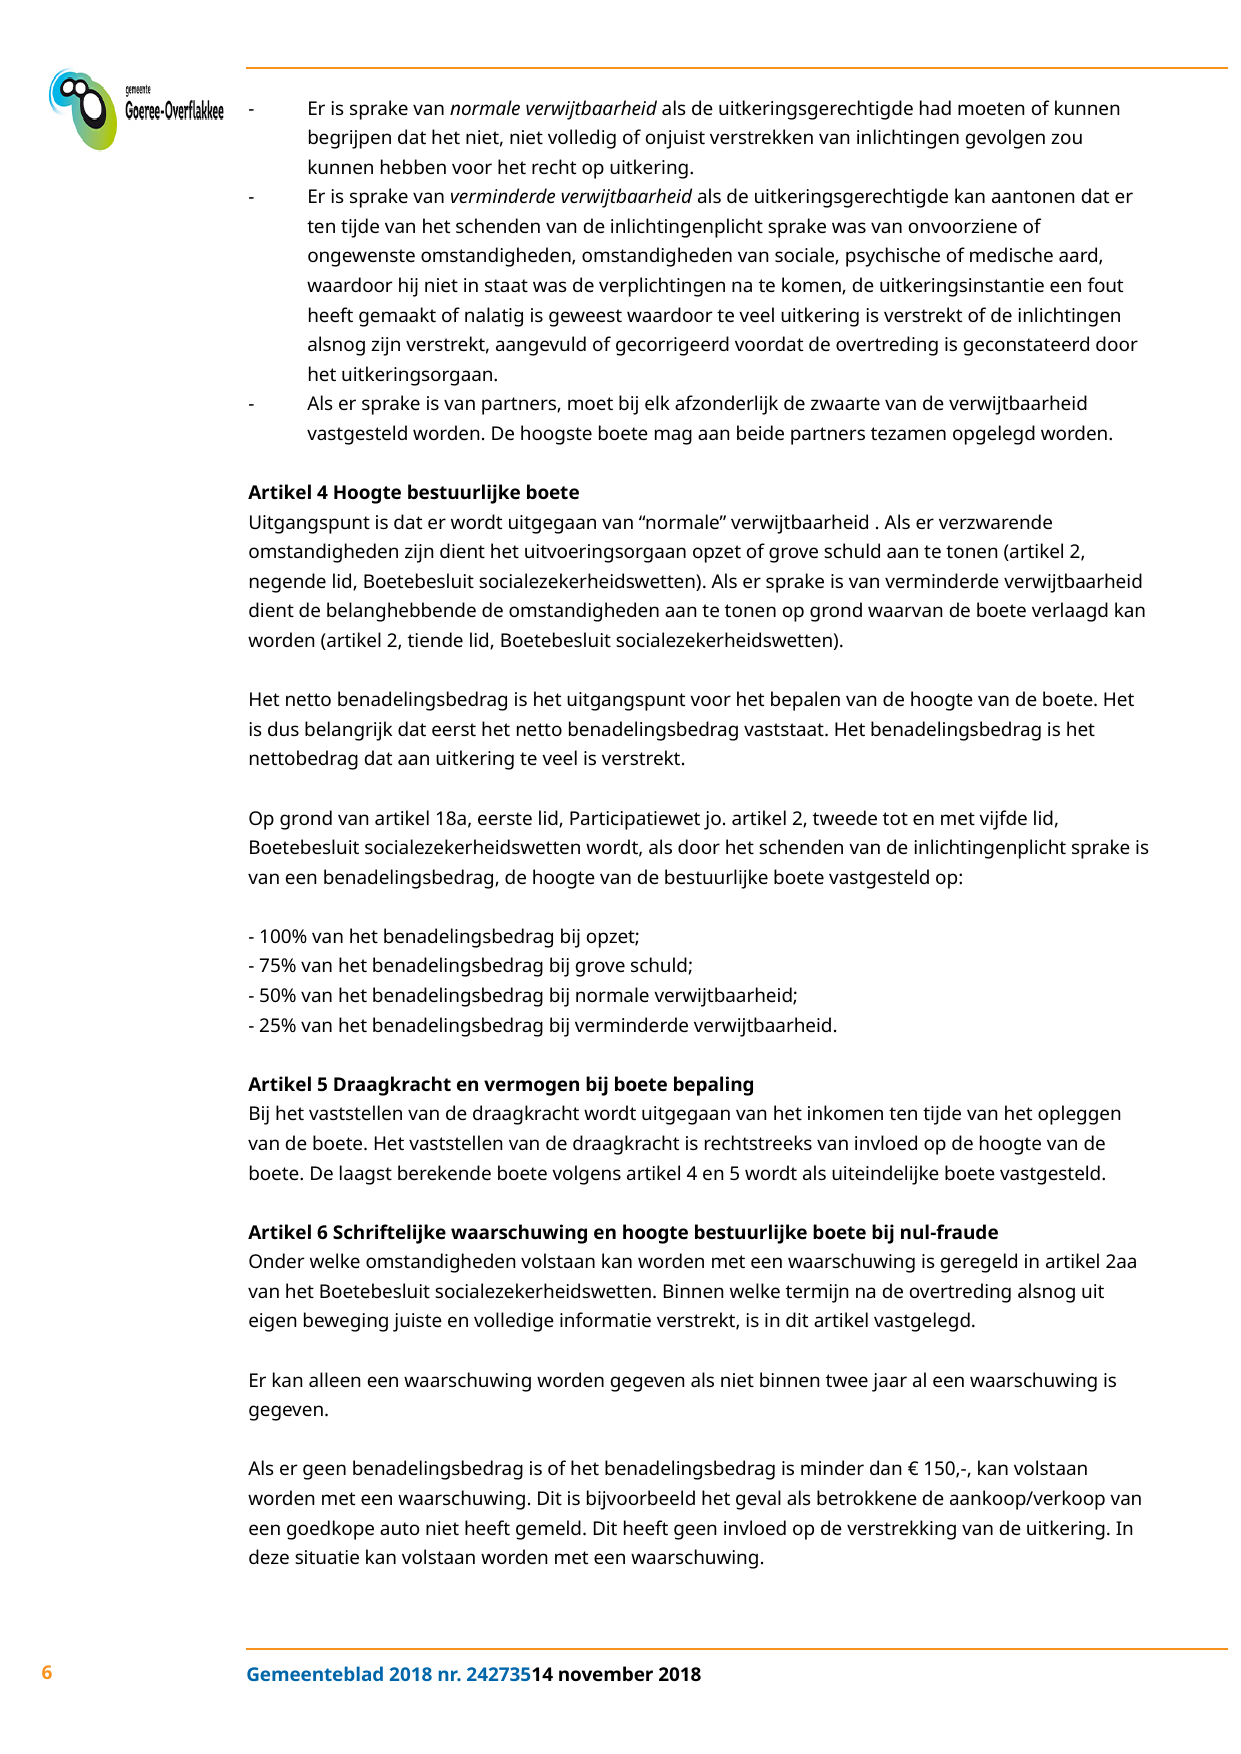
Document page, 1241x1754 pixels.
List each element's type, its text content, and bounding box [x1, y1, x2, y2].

text - 75% van het benadelingsbedrag bij grove schuld; [248, 953, 1152, 978]
text Uitgangspunt is dat er wordt uitgegaan van “normale” verwijtbaarheid . Als er verzwarende omstandigheden zijn dient het uitvoeringsorgaan opzet of grove schuld aan te tonen (artikel 2, negende lid, Boetebesluit socialezekerheidswetten). Als er sprake is van verminderde verwijtbaarheid dient de belanghebbende de omstandigheden aan te tonen op grond waarvan de boete verlaagd kan worden (artikel 2, tiende lid, Boetebesluit socialezekerheidswetten). [248, 509, 1152, 653]
text Onder welke omstandigheden volstaan kan worden met een waarschuwing is geregeld in artikel 2aa van het Boetebesluit socialezekerheidswetten. Binnen welke termijn na de overtreding alsnog uit eigen beweging juiste en volledige informatie verstrekt, is in dit artikel vastgelegd. [248, 1248, 1152, 1333]
picture [41, 47, 231, 172]
list Er is sprake van normale verwijtbaarheid als de uitkeringsgerechtigde had moeten of kunnen begrijpen dat het niet, niet volledig of onjuist verstrekken van inlichtingen gevolgen zou kunnen hebben voor het recht op uitkering. [248, 95, 1152, 180]
text Bij het vaststellen van de draagkracht wordt uitgegaan van het inkomen ten tijde van het opleggen van de boete. Het vaststellen van de draagkracht is rechtstreeks van invloed op de hoogte van de boete. De laagst berekende boete volgens artikel 4 en 5 wordt als uiteindelijke boete vastgesteld. [248, 1101, 1152, 1186]
text Als er geen benadelingsbedrag is of het benadelingsbedrag is minder dan € 150,-, kan volstaan worden met een waarschuwing. Dit is bijvoorbeeld het geval als betrokkene de aankoop/verkoop van een goedkope auto niet heeft gemeld. Dit heeft geen invloed op de verstrekking van de uitkering. In deze situatie kan volstaan worden met een waarschuwing. [248, 1456, 1152, 1570]
text Er kan alleen een waarschuwing worden gegeven als niet binnen twee jaar al een waarschuwing is gegeven. [248, 1367, 1152, 1422]
list Als er sprake is van partners, moet bij elk afzonderlijk de zwaarte van de verwijtbaarheid vastgesteld worden. De hoogste boete mag aan beide partners tezamen opgelegd worden. [248, 391, 1152, 446]
text Artikel 5 Draagkracht en vermogen bij boete bepaling [248, 1071, 1152, 1097]
text - 50% van het benadelingsbedrag bij normale verwijtbaarheid; [248, 982, 1152, 1008]
text - 100% van het benadelingsbedrag bij opzet; [248, 923, 1152, 949]
text - 25% van het benadelingsbedrag bij verminderde verwijtbaarheid. [248, 1012, 1152, 1038]
text Op grond van artikel 18a, eerste lid, Participatiewet jo. artikel 2, tweede tot en met vijfde lid, Boetebesluit socialezekerheidswetten wordt, als door het schenden van de inlichtingenplicht sprake is van een benadelingsbedrag, de hoogte van de bestuurlijke boete vastgesteld op: [248, 805, 1152, 890]
list Er is sprake van verminderde verwijtbaarheid als de uitkeringsgerechtigde kan aantonen dat er ten tijde van het schenden van de inlichtingenplicht sprake was van onvoorziene of ongewenste omstandigheden, omstandigheden van sociale, psychische of medische aard, waardoor hij niet in staat was de verplichtingen na te komen, de uitkeringsinstantie een fout heeft gemaakt of nalatig is geweest waardoor te veel uitkering is verstrekt of de inlichtingen alsnog zijn verstrekt, aangevuld of gecorrigeerd voordat de overtreding is geconstateerd door het uitkeringsorgaan. [248, 183, 1152, 387]
text Artikel 4 Hoogte bestuurlijke boete [248, 479, 1152, 505]
text Het netto benadelingsbedrag is het uitgangspunt voor het bepalen van de hoogte van de boete. Het is dus belangrijk dat eerst het netto benadelingsbedrag vaststaat. Het benadelingsbedrag is het nettobedrag dat aan uitkering te veel is verstrekt. [248, 686, 1152, 771]
text Artikel 6 Schriftelijke waarschuwing en hoogte bestuurlijke boete bij nul-fraude [248, 1219, 1152, 1245]
